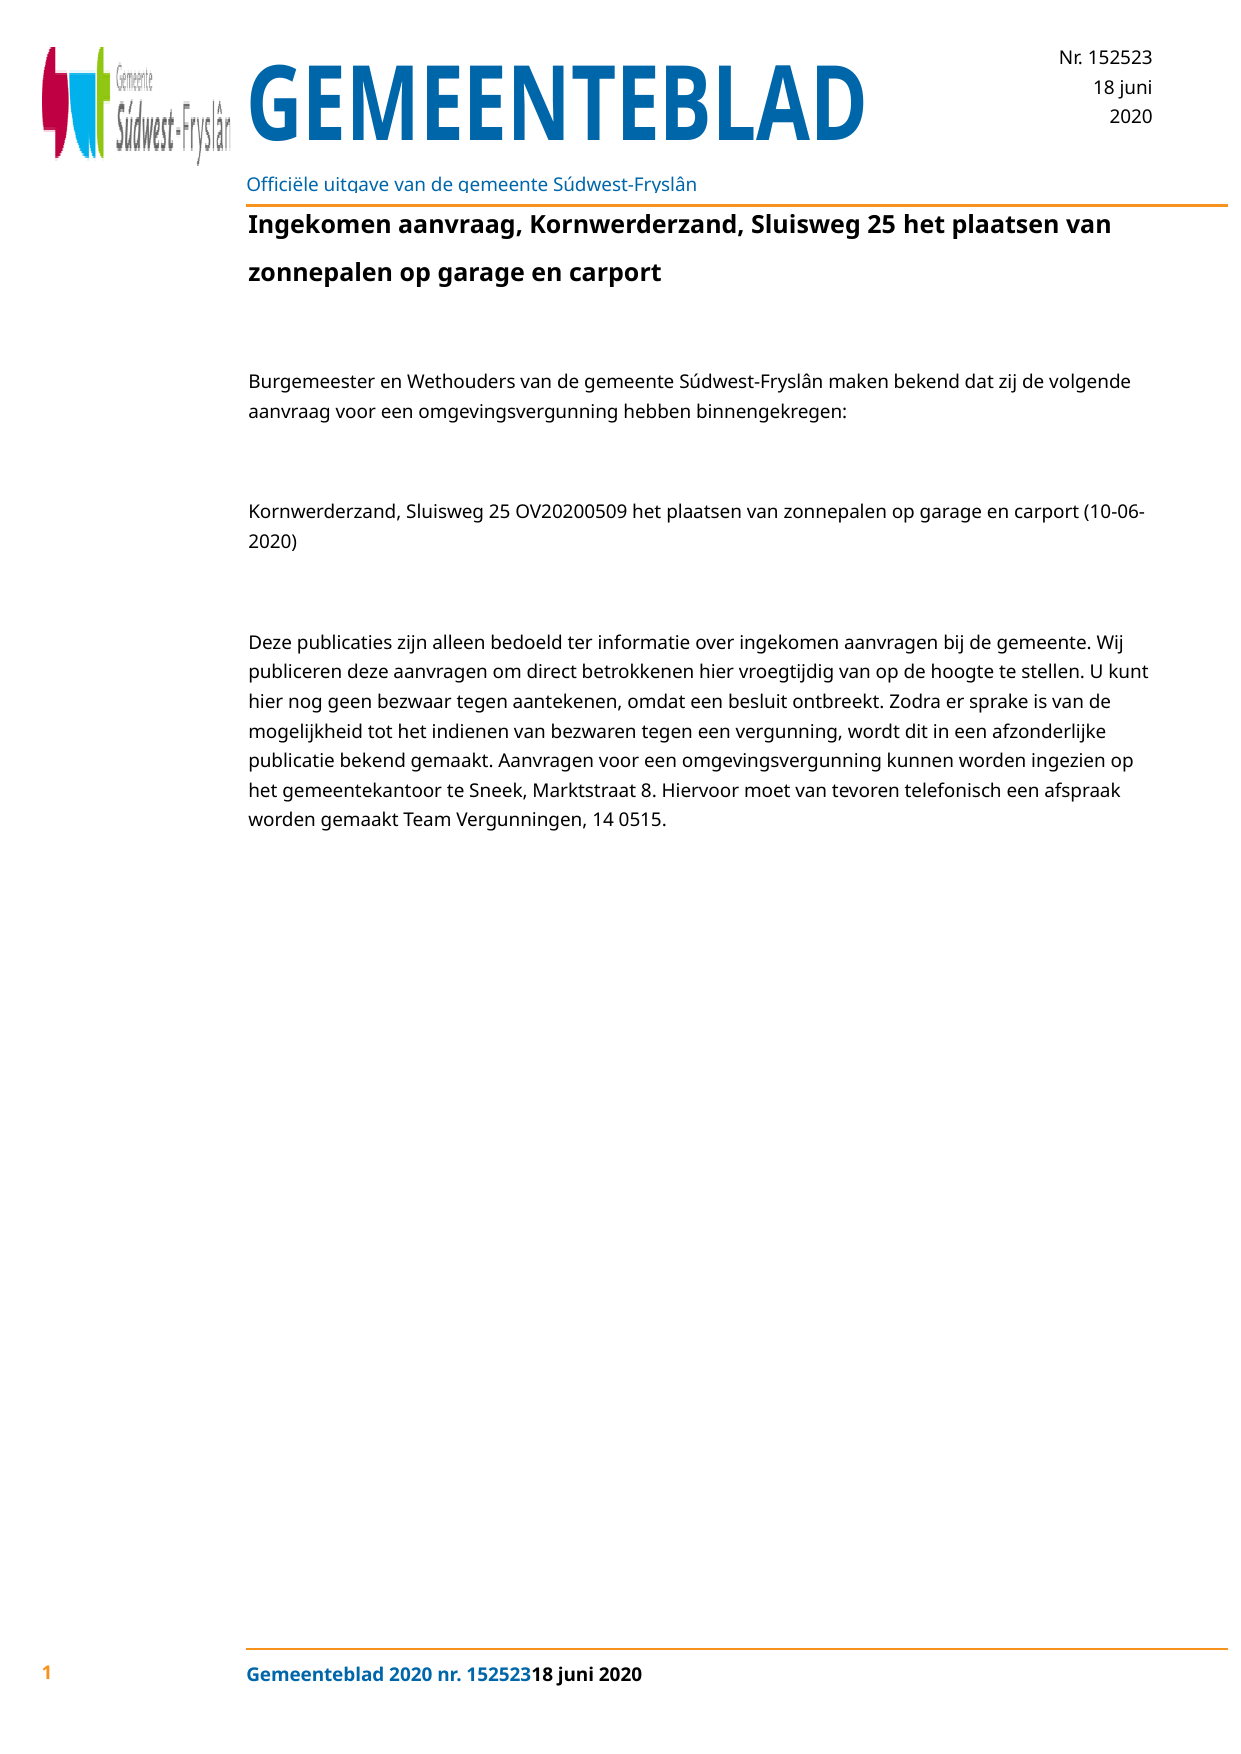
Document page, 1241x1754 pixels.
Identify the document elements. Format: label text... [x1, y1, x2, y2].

text Ingekomen aanvraag, Kornwerderzand, Sluisweg 25 het plaatsen van zonnepalen op garage en carport [248, 207, 1152, 288]
text Deze publicaties zijn alleen bedoeld ter informatie over ingekomen aanvragen bij de gemeente. Wij publiceren deze aanvragen om direct betrokkenen hier vroegtijdig van op de hoogte te stellen. U kunt hier nog geen bezwaar tegen aantekenen, omdat een besluit ontbreekt. Zodra er sprake is van de mogelijkheid tot het indienen van bezwaren tegen een vergunning, wordt dit in een afzonderlijke publicatie bekend gemaakt. Aanvragen voor een omgevingsvergunning kunnen worden ingezien op het gemeentekantoor te Sneek, Marktstraat 8. Hiervoor moet van tevoren telefonisch een afspraak worden gemaakt Team Vergunningen, 14 0515. [248, 629, 1152, 832]
picture [41, 47, 231, 172]
text Kornwerderzand, Sluisweg 25 OV20200509 het plaatsen van zonnepalen op garage en carport (10-06-2020) [248, 499, 1152, 554]
text Burgemeester en Wethouders van de gemeente Súdwest-Fryslân maken bekend dat zij de volgende aanvraag voor een omgevingsvergunning hebben binnengekregen: [248, 368, 1152, 424]
